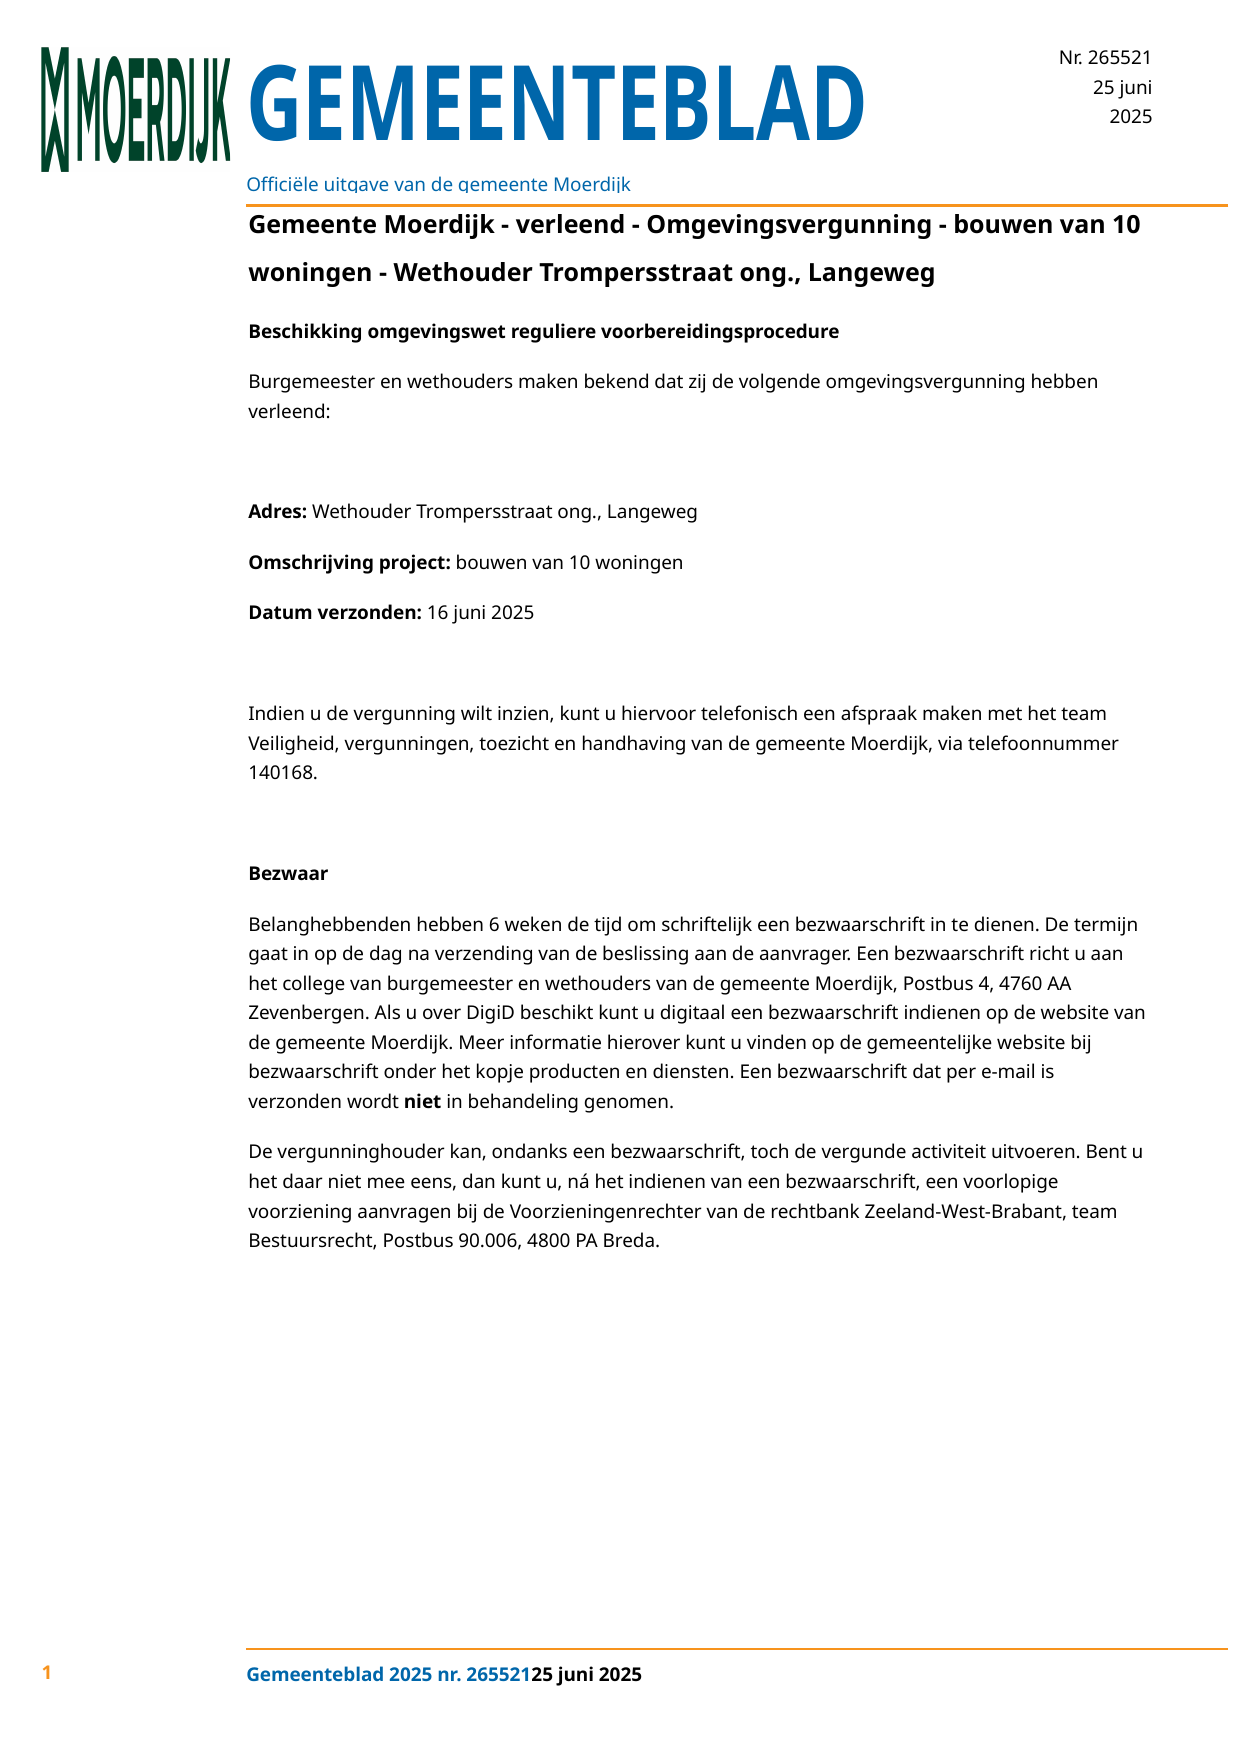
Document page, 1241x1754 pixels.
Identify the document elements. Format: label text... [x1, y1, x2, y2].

text Belanghebbenden hebben 6 weken de tijd om schriftelijk een bezwaarschrift in te dienen. De termijn gaat in op de dag na verzending van de beslissing aan de aanvrager. Een bezwaarschrift richt u aan het college van burgemeester en wethouders van de gemeente Moerdijk, Postbus 4, 4760 AA Zevenbergen. Als u over DigiD beschikt kunt u digitaal een bezwaarschrift indienen op de website van de gemeente Moerdijk. Meer informatie hierover kunt u vinden op de gemeentelijke website bij bezwaarschrift onder het kopje producten en diensten. Een bezwaarschrift dat per e-mail is verzonden wordt niet in behandeling genomen. [248, 911, 1152, 1114]
text Bezwaar [248, 860, 1152, 886]
text Beschikking omgevingswet reguliere voorbereidingsprocedure [248, 318, 1152, 344]
picture [41, 47, 231, 172]
text Gemeente Moerdijk - verleend - Omgevingsvergunning - bouwen van 10 woningen - Wethouder Trompersstraat ong., Langeweg [248, 207, 1152, 288]
text Indien u de vergunning wilt inzien, kunt u hiervoor telefonisch een afspraak maken met het team Veiligheid, vergunningen, toezicht en handhaving van de gemeente Moerdijk, via telefoonnummer 140168. [248, 700, 1152, 785]
text Adres: Wethouder Trompersstraat ong., Langeweg [248, 499, 1152, 524]
text Datum verzonden: 16 juni 2025 [248, 599, 1152, 625]
text Omschrijving project: bouwen van 10 woningen [248, 549, 1152, 575]
text Burgemeester en wethouders maken bekend dat zij de volgende omgevingsvergunning hebben verleend: [248, 368, 1152, 424]
text De vergunninghouder kan, ondanks een bezwaarschrift, toch de vergunde activiteit uitvoeren. Bent u het daar niet mee eens, dan kunt u, ná het indienen van een bezwaarschrift, een voorlopige voorziening aanvragen bij de Voorzieningenrechter van de rechtbank Zeeland-West-Brabant, team Bestuursrecht, Postbus 90.006, 4800 PA Breda. [248, 1139, 1152, 1253]
